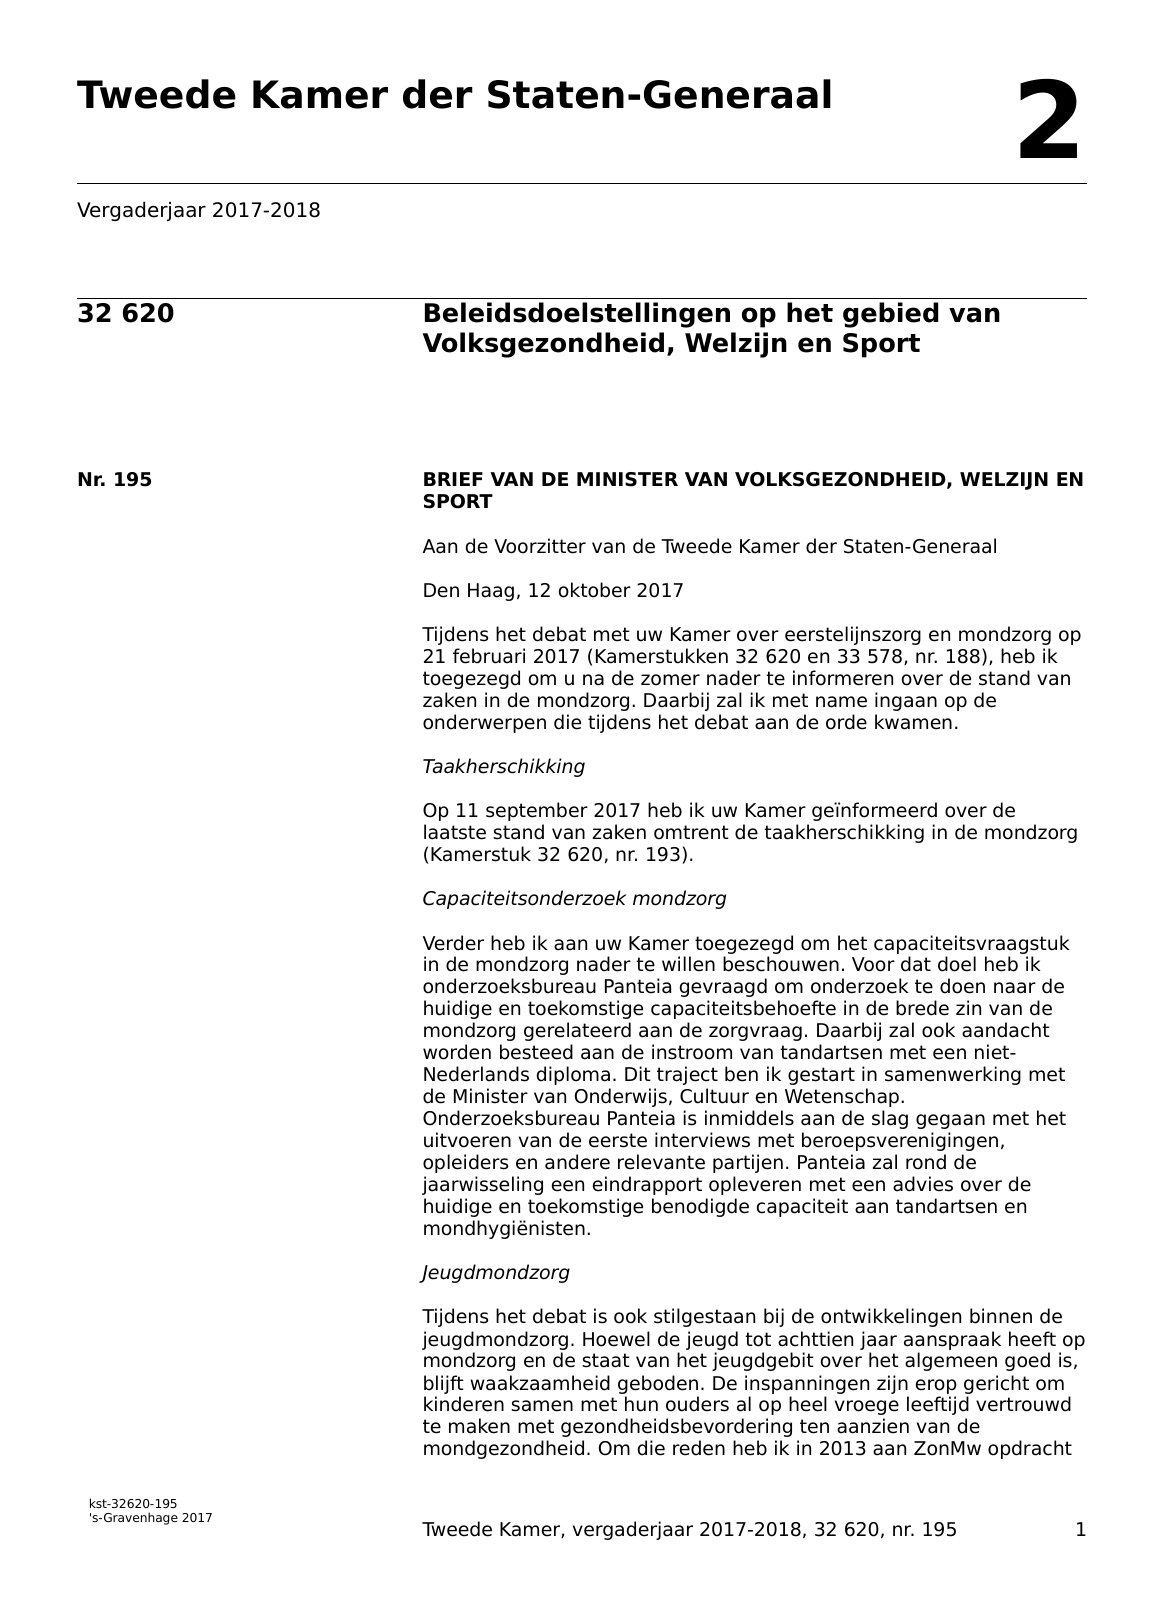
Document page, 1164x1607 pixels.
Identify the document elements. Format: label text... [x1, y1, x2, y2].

table_header Tweede Kamer der Staten-Generaal [77, 59, 886, 183]
text kst-32620-195 [88, 1497, 323, 1511]
text Den Haag, 12 oktober 2017 [422, 580, 1087, 602]
text Tijdens het debat is ook stilgestaan bij de ontwikkelingen binnen de jeugdmondzorg. Hoewel de jeugd tot achttien jaar aanspraak heeft op mondzorg en de staat van het jeugdgebit over het algemeen goed is, blijft waakzaamheid geboden. De inspanningen zijn erop gericht om kinderen samen met hun ouders al op heel vroege leeftijd vertrouwd te maken met gezondheidsbevordering ten aanzien van de mondgezondheid. Om die reden heb ik in 2013 aan ZonMw opdracht [422, 1306, 1087, 1460]
subtitle Nr. 195 BRIEF VAN DE MINISTER VAN VOLKSGEZONDHEID, WELZIJN EN SPORT [77, 469, 1087, 513]
text Aan de Voorzitter van de Tweede Kamer der Staten-Generaal [422, 536, 1087, 557]
subtitle Capaciteitsonderzoek mondzorg [422, 888, 1087, 910]
text Verder heb ik aan uw Kamer toegezegd om het capaciteitsvraagstuk in de mondzorg nader te willen beschouwen. Voor dat doel heb ik onderzoeksbureau Panteia gevraagd om onderzoek te doen naar de huidige en toekomstige capaciteitsbehoefte in de brede zin van de mondzorg gerelateerd aan de zorgvraag. Daarbij zal ook aandacht worden besteed aan de instroom van tandartsen met een niet-Nederlands diploma. Dit traject ben ik gestart in samenwerking met de Minister van Onderwijs, Cultuur en Wetenschap. Onderzoeksbureau Panteia is inmiddels aan de slag gegaan met het uitvoeren van de eerste interviews met beroepsverenigingen, opleiders en andere relevante partijen. Panteia zal rond de jaarwisseling een eindrapport opleveren met een advies over de huidige en toekomstige benodigde capaciteit aan tandartsen en mondhygiënisten. [422, 932, 1087, 1240]
subtitle Taakherschikking [422, 756, 1087, 778]
table_cell Vergaderjaar 2017-2018 [77, 184, 1087, 298]
text Tijdens het debat met uw Kamer over eerstelijnszorg en mondzorg op 21 februari 2017 (Kamerstukken 32 620 en 33 578, nr. 188), heb ik toegezegd om u na de zomer nader te informeren over de stand van zaken in de mondzorg. Daarbij zal ik met name ingaan op de onderwerpen die tijdens het debat aan de orde kwamen. [422, 624, 1087, 734]
subtitle 32 620 Beleidsdoelstellingen op het gebied van Volksgezondheid, Welzijn en Sport [77, 299, 1087, 358]
subtitle Jeugdmondzorg [422, 1262, 1087, 1284]
text Op 11 september 2017 heb ik uw Kamer geïnformeerd over de laatste stand van zaken omtrent de taakherschikking in de mondzorg (Kamerstuk 32 620, nr. 193). [422, 800, 1087, 866]
table_header 2 [886, 59, 1087, 183]
text 's-Gravenhage 2017 [88, 1511, 323, 1525]
